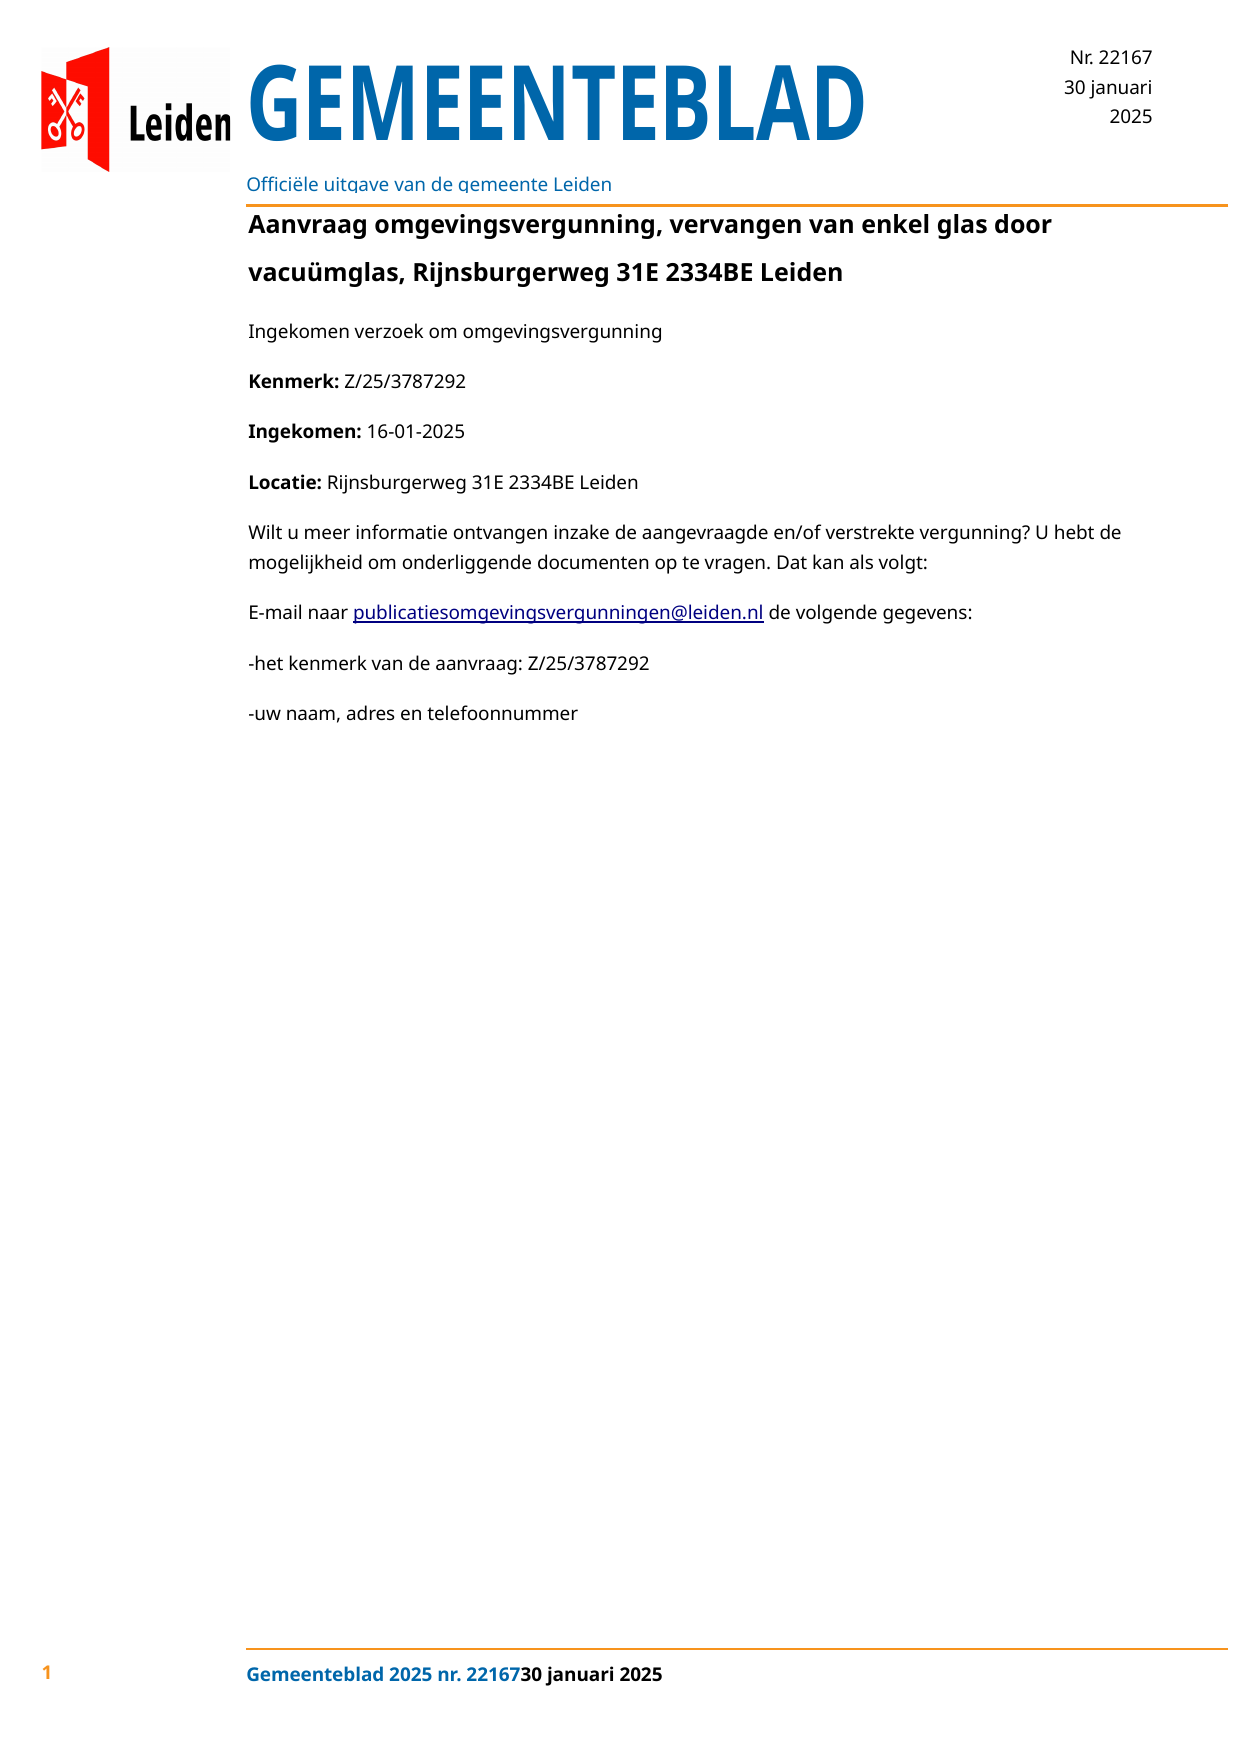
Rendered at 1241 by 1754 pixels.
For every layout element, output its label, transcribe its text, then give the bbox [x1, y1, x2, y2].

text Ingekomen: 16-01-2025 [248, 419, 1152, 444]
picture [41, 47, 231, 172]
text Aanvraag omgevingsvergunning, vervangen van enkel glas door vacuümglas, Rijnsburgerweg 31E 2334BE Leiden [248, 207, 1152, 288]
text -het kenmerk van de aanvraag: Z/25/3787292 [248, 650, 1152, 676]
text Wilt u meer informatie ontvangen inzake de aangevraagde en/of verstrekte vergunning? U hebt de mogelijkheid om onderliggende documenten op te vragen. Dat kan als volgt: [248, 519, 1152, 575]
text -uw naam, adres en telefoonnummer [248, 700, 1152, 726]
text Locatie: Rijnsburgerweg 31E 2334BE Leiden [248, 469, 1152, 495]
text E-mail naar publicatiesomgevingsvergunningen@leiden.nl de volgende gegevens: [248, 599, 1152, 625]
text Kenmerk: Z/25/3787292 [248, 368, 1152, 394]
text Ingekomen verzoek om omgevingsvergunning [248, 318, 1152, 344]
